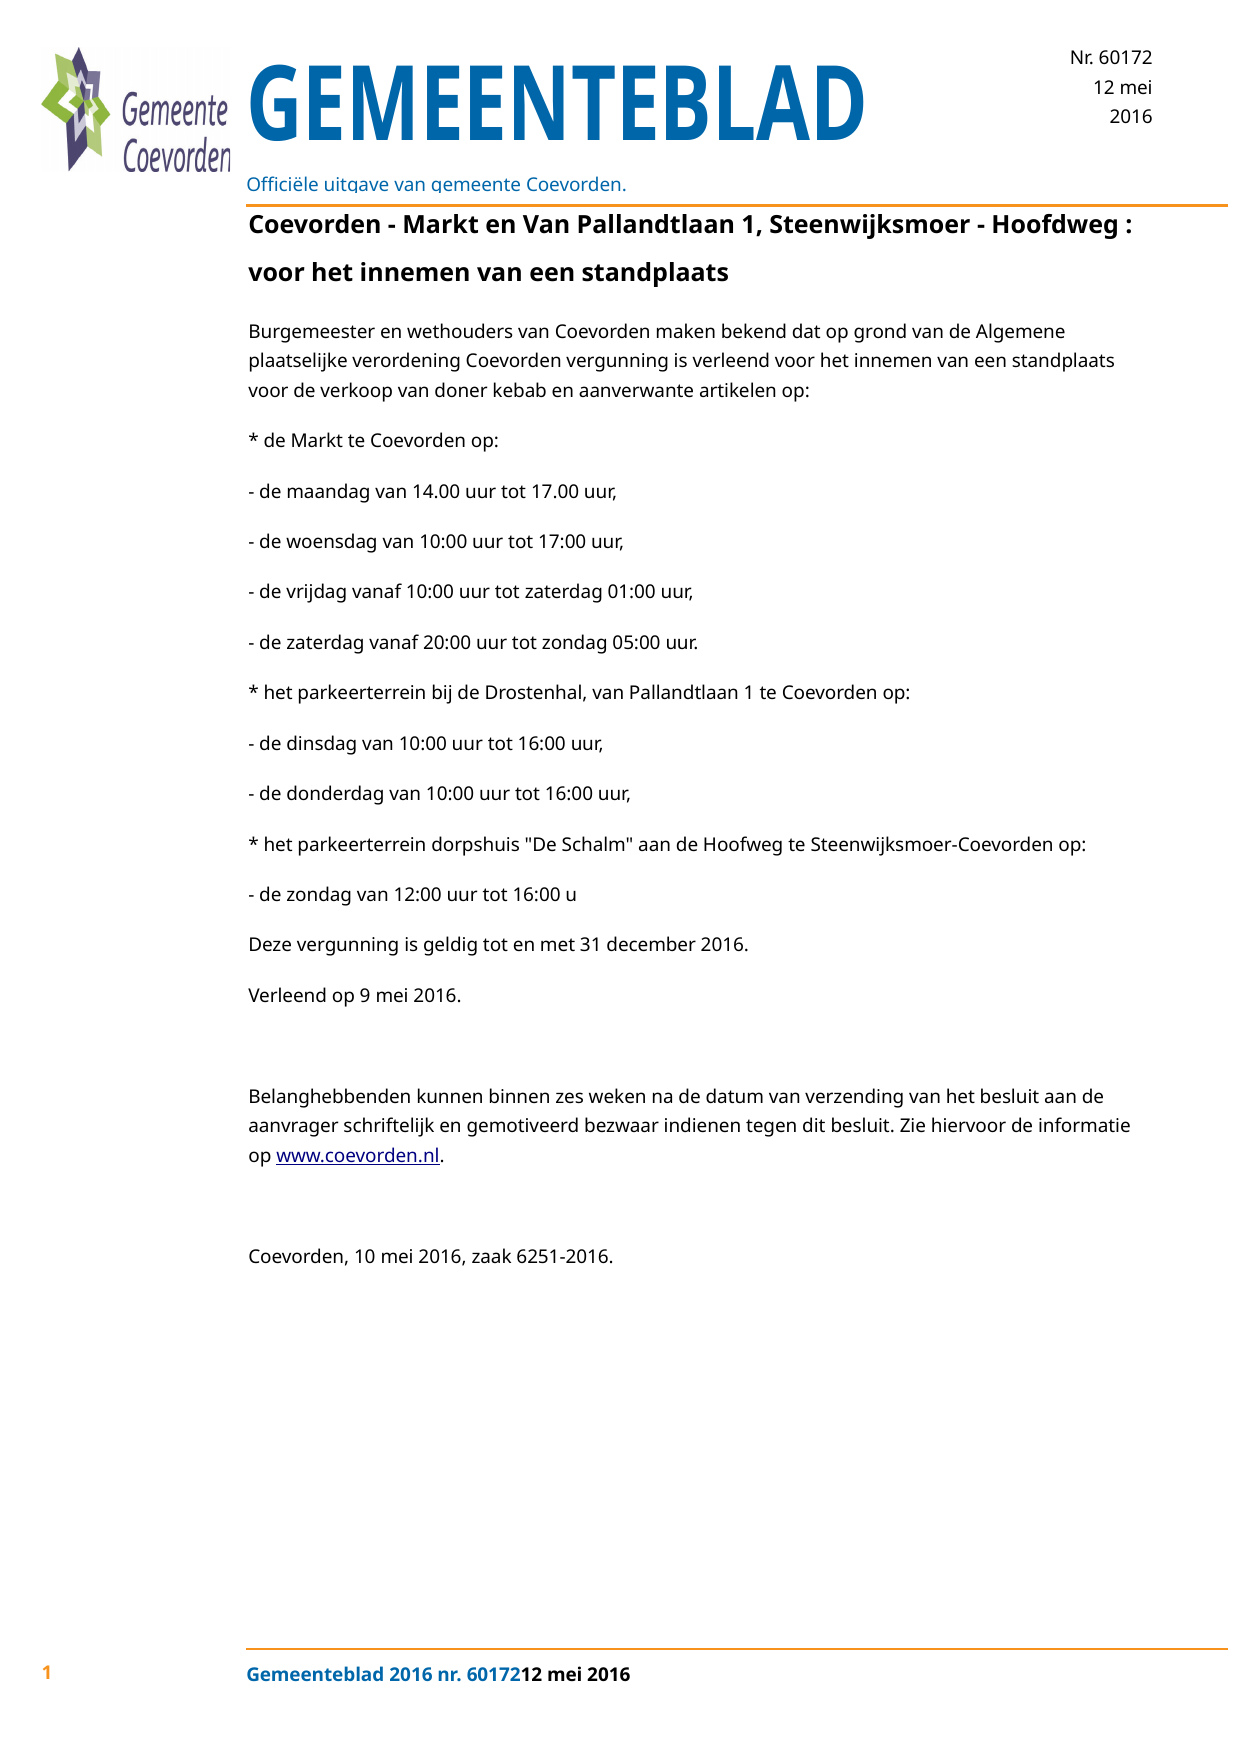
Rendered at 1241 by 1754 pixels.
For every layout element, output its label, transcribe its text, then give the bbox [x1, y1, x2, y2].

picture [41, 47, 231, 172]
text Belanghebbenden kunnen binnen zes weken na de datum van verzending van het besluit aan de aanvrager schriftelijk en gemotiveerd bezwaar indienen tegen dit besluit. Zie hiervoor de informatie op www.coevorden.nl. [248, 1083, 1152, 1168]
text * de Markt te Coevorden op: [248, 427, 1152, 453]
text - de vrijdag vanaf 10:00 uur tot zaterdag 01:00 uur, [248, 579, 1152, 604]
text - de donderdag van 10:00 uur tot 16:00 uur, [248, 780, 1152, 806]
text Coevorden - Markt en Van Pallandtlaan 1, Steenwijksmoer - Hoofdweg : voor het innemen van een standplaats [248, 207, 1152, 288]
text - de zondag van 12:00 uur tot 16:00 u [248, 881, 1152, 907]
text Verleend op 9 mei 2016. [248, 982, 1152, 1008]
text - de woensdag van 10:00 uur tot 17:00 uur, [248, 528, 1152, 554]
text * het parkeerterrein dorpshuis "De Schalm" aan de Hoofweg te Steenwijksmoer-Coevorden op: [248, 831, 1152, 857]
text - de dinsdag van 10:00 uur tot 16:00 uur, [248, 730, 1152, 756]
text Burgemeester en wethouders van Coevorden maken bekend dat op grond van de Algemene plaatselijke verordening Coevorden vergunning is verleend voor het innemen van een standplaats voor de verkoop van doner kebab en aanverwante artikelen op: [248, 318, 1152, 403]
text Deze vergunning is geldig tot en met 31 december 2016. [248, 932, 1152, 957]
text Coevorden, 10 mei 2016, zaak 6251-2016. [248, 1243, 1152, 1269]
text - de zaterdag vanaf 20:00 uur tot zondag 05:00 uur. [248, 629, 1152, 655]
text - de maandag van 14.00 uur tot 17.00 uur, [248, 478, 1152, 504]
text * het parkeerterrein bij de Drostenhal, van Pallandtlaan 1 te Coevorden op: [248, 679, 1152, 705]
